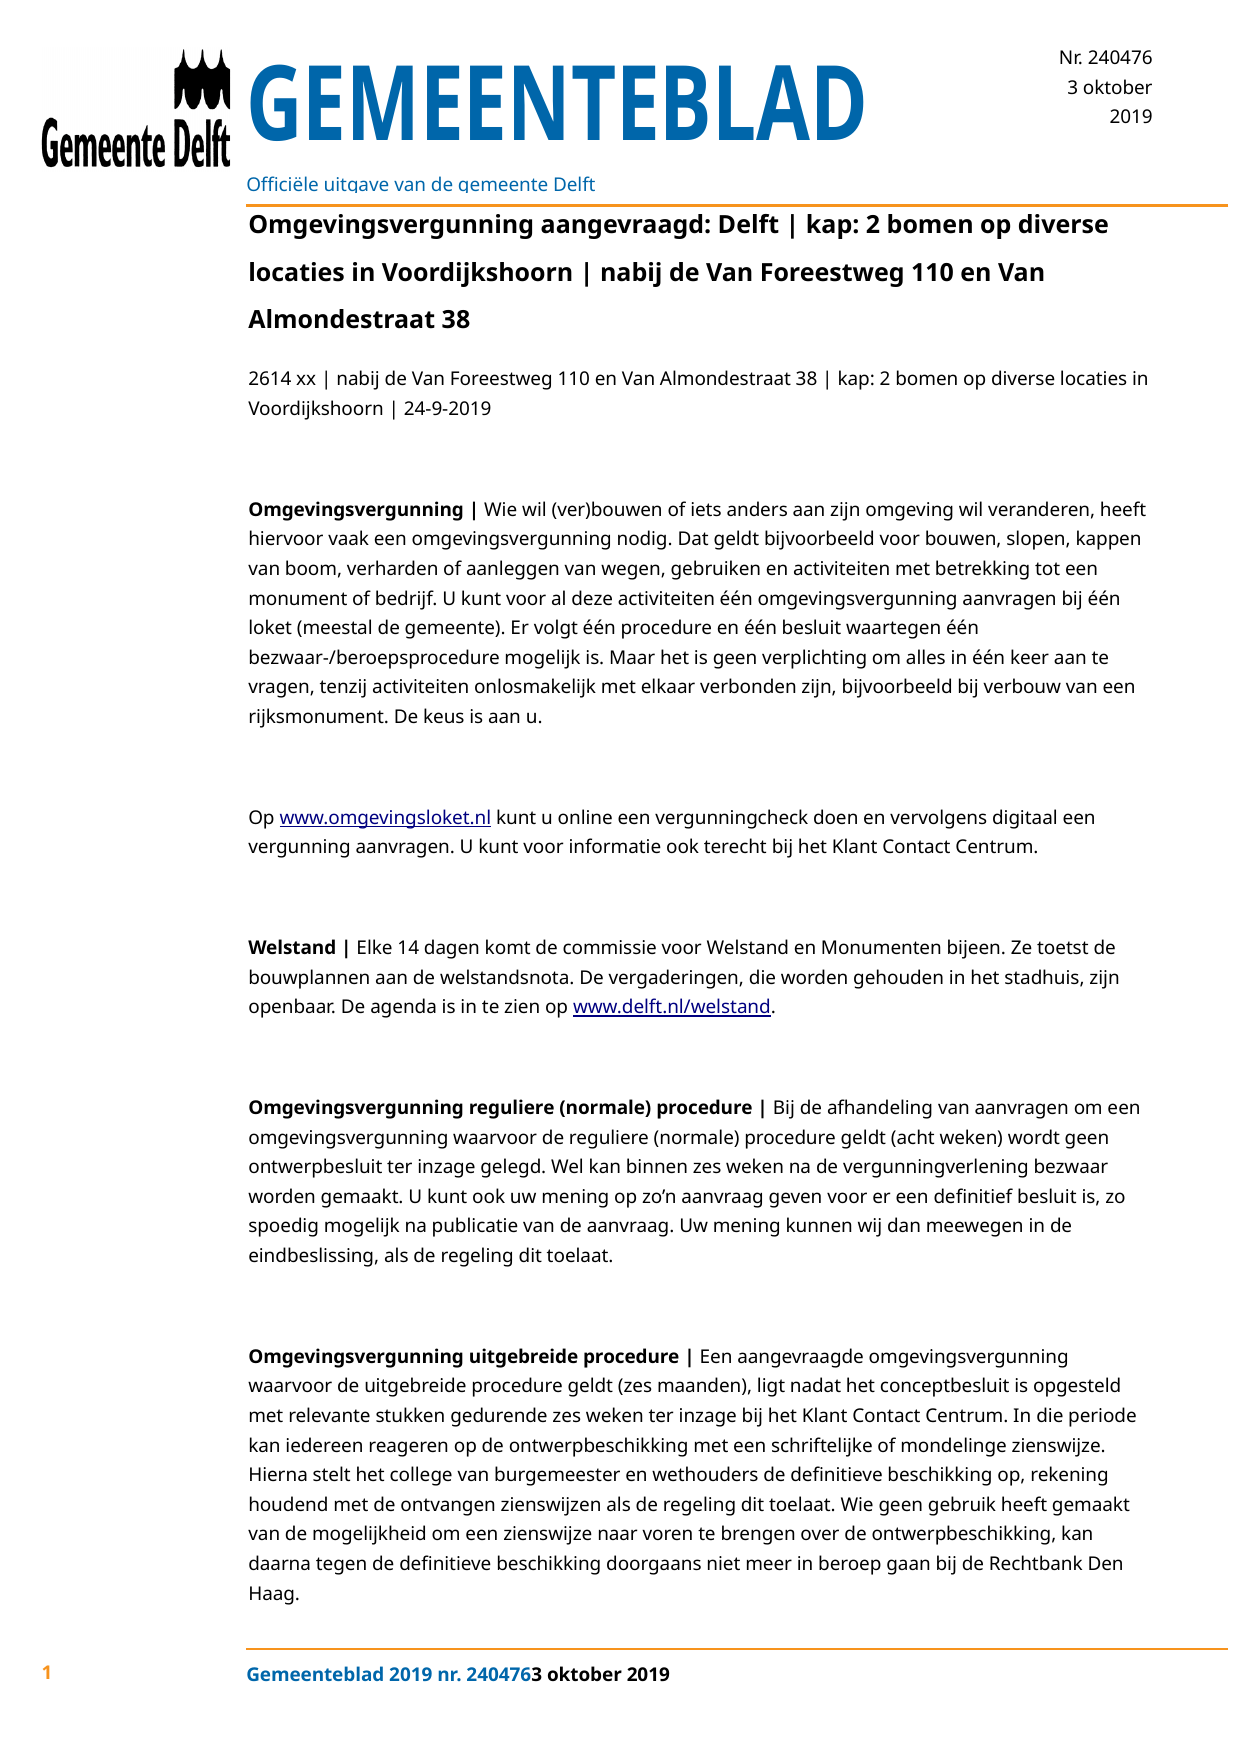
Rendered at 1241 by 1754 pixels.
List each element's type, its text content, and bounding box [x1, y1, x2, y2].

text Omgevingsvergunning reguliere (normale) procedure | Bij de afhandeling van aanvragen om een omgevingsvergunning waarvoor de reguliere (normale) procedure geldt (acht weken) wordt geen ontwerpbesluit ter inzage gelegd. Wel kan binnen zes weken na de vergunningverlening bezwaar worden gemaakt. U kunt ook uw mening op zo’n aanvraag geven voor er een definitief besluit is, zo spoedig mogelijk na publicatie van de aanvraag. Uw mening kunnen wij dan meewegen in de eindbeslissing, als de regeling dit toelaat. [248, 1094, 1152, 1268]
text Omgevingsvergunning uitgebreide procedure | Een aangevraagde omgevingsvergunning waarvoor de uitgebreide procedure geldt (zes maanden), ligt nadat het conceptbesluit is opgesteld met relevante stukken gedurende zes weken ter inzage bij het Klant Contact Centrum. In die periode kan iedereen reageren op de ontwerpbeschikking met een schriftelijke of mondelinge zienswijze. Hierna stelt het college van burgemeester en wethouders de definitieve beschikking op, rekening houdend met de ontvangen zienswijzen als de regeling dit toelaat. Wie geen gebruik heeft gemaakt van de mogelijkheid om een zienswijze naar voren te brengen over de ontwerpbeschikking, kan daarna tegen de definitieve beschikking doorgaans niet meer in beroep gaan bij de Rechtbank Den Haag. [248, 1343, 1152, 1605]
text Omgevingsvergunning | Wie wil (ver)bouwen of iets anders aan zijn omgeving wil veranderen, heeft hiervoor vaak een omgevingsvergunning nodig. Dat geldt bijvoorbeeld voor bouwen, slopen, kappen van boom, verharden of aanleggen van wegen, gebruiken en activiteiten met betrekking tot een monument of bedrijf. U kunt voor al deze activiteiten één omgevingsvergunning aanvragen bij één loket (meestal de gemeente). Er volgt één procedure en één besluit waartegen één bezwaar-/beroepsprocedure mogelijk is. Maar het is geen verplichting om alles in één keer aan te vragen, tenzij activiteiten onlosmakelijk met elkaar verbonden zijn, bijvoorbeeld bij verbouw van een rijksmonument. De keus is aan u. [248, 496, 1152, 729]
text Omgevingsvergunning aangevraagd: Delft | kap: 2 bomen op diverse locaties in Voordijkshoorn | nabij de Van Foreestweg 110 en Van Almondestraat 38 [248, 207, 1152, 336]
picture [41, 47, 231, 172]
text 2614 xx | nabij de Van Foreestweg 110 en Van Almondestraat 38 | kap: 2 bomen op diverse locaties in Voordijkshoorn | 24-9-2019 [248, 366, 1152, 421]
text Welstand | Elke 14 dagen komt de commissie voor Welstand en Monumenten bijeen. Ze toetst de bouwplannen aan de welstandsnota. De vergaderingen, die worden gehouden in het stadhuis, zijn openbaar. De agenda is in te zien op www.delft.nl/welstand. [248, 934, 1152, 1019]
text Op www.omgevingsloket.nl kunt u online een vergunningcheck doen en vervolgens digitaal een vergunning aanvragen. U kunt voor informatie ook terecht bij het Klant Contact Centrum. [248, 804, 1152, 859]
